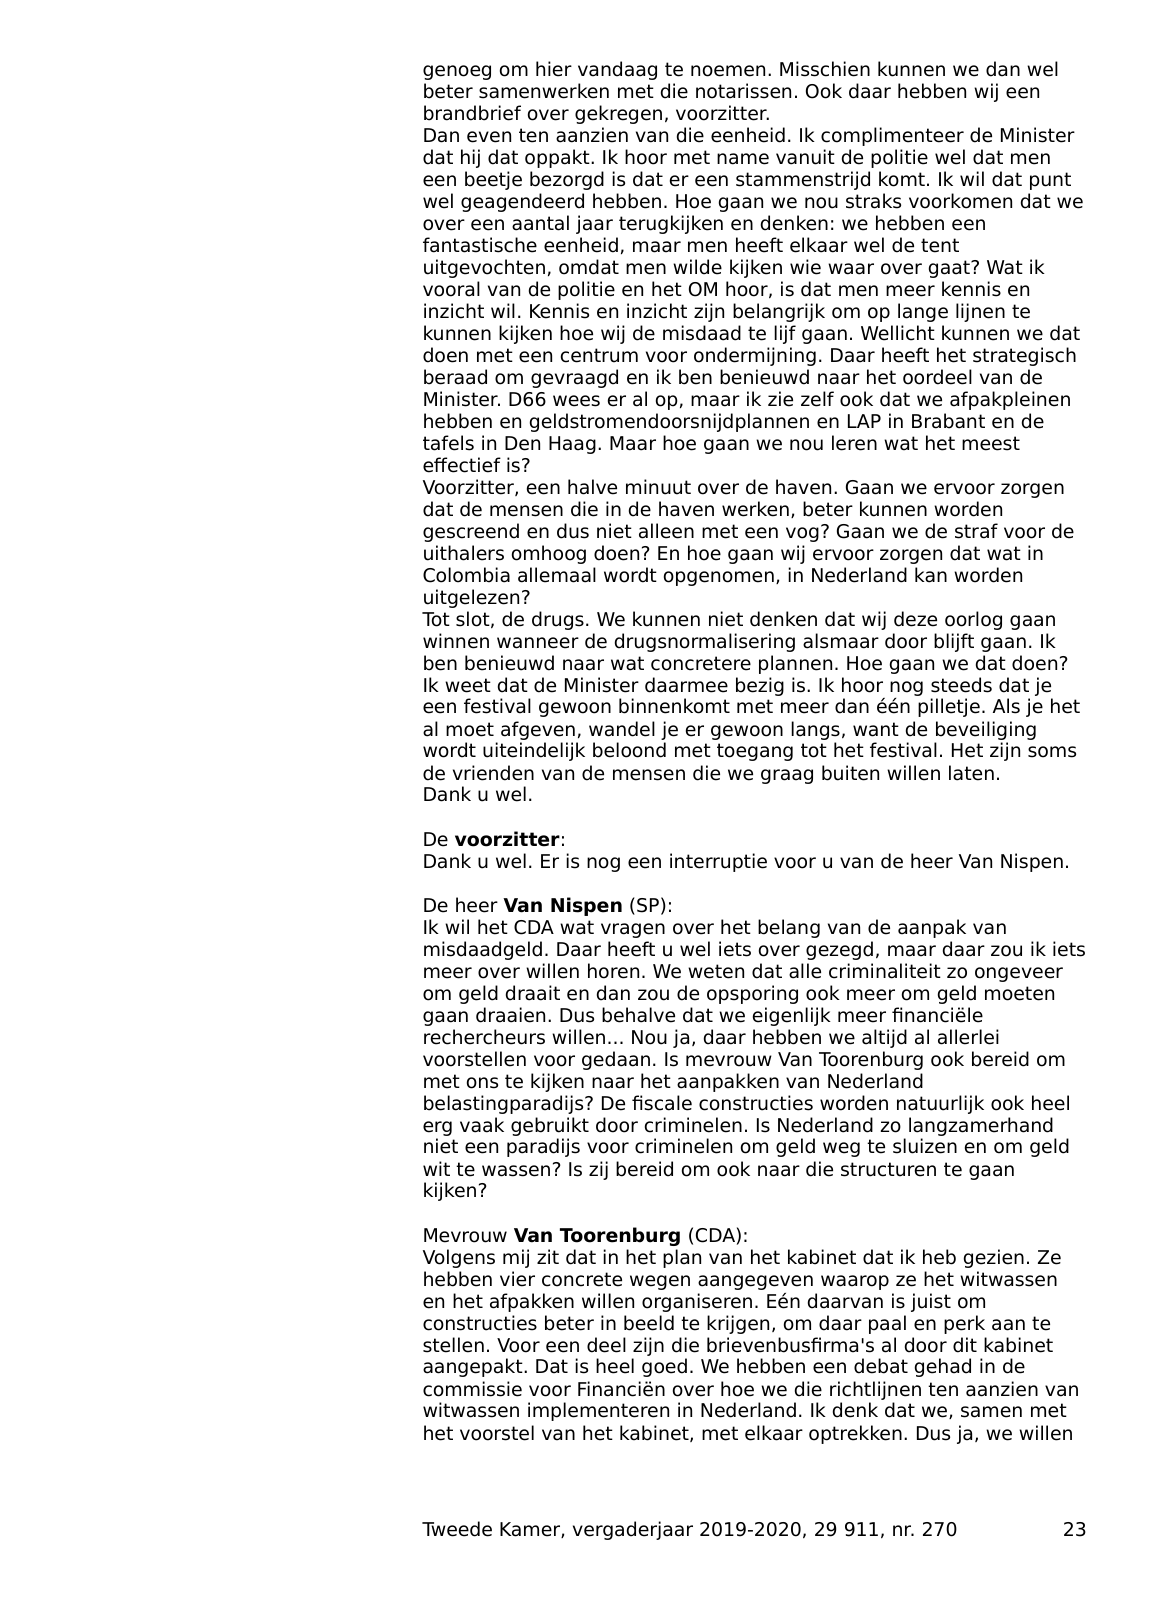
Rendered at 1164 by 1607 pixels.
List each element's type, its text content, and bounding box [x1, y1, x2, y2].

text Dank u wel. Er is nog een interruptie voor u van de heer Van Nispen. [422, 851, 1087, 872]
text Voorzitter, een halve minuut over de haven. Gaan we ervoor zorgen dat de mensen die in de haven werken, beter kunnen worden gescreend en dus niet alleen met een vog? Gaan we de straf voor de uithalers omhoog doen? En hoe gaan wij ervoor zorgen dat wat in Colombia allemaal wordt opgenomen, in Nederland kan worden uitgelezen? [422, 477, 1087, 608]
text Dank u wel. [422, 784, 1087, 806]
text De voorzitter: [422, 828, 1087, 851]
text De heer Van Nispen (SP): [422, 895, 1087, 917]
text Ik wil het CDA wat vragen over het belang van de aanpak van misdaadgeld. Daar heeft u wel iets over gezegd, maar daar zou ik iets meer over willen horen. We weten dat alle criminaliteit zo ongeveer om geld draait en dan zou de opsporing ook meer om geld moeten gaan draaien. Dus behalve dat we eigenlijk meer financiële rechercheurs willen... Nou ja, daar hebben we altijd al allerlei voorstellen voor gedaan. Is mevrouw Van Toorenburg ook bereid om met ons te kijken naar het aanpakken van Nederland belastingparadijs? De fiscale constructies worden natuurlijk ook heel erg vaak gebruikt door criminelen. Is Nederland zo langzamerhand niet een paradijs voor criminelen om geld weg te sluizen en om geld wit te wassen? Is zij bereid om ook naar die structuren te gaan kijken? [422, 917, 1087, 1202]
text Dan even ten aanzien van die eenheid. Ik complimenteer de Minister dat hij dat oppakt. Ik hoor met name vanuit de politie wel dat men een beetje bezorgd is dat er een stammenstrijd komt. Ik wil dat punt wel geagendeerd hebben. Hoe gaan we nou straks voorkomen dat we over een aantal jaar terugkijken en denken: we hebben een fantastische eenheid, maar men heeft elkaar wel de tent uitgevochten, omdat men wilde kijken wie waar over gaat? Wat ik vooral van de politie en het OM hoor, is dat men meer kennis en inzicht wil. Kennis en inzicht zijn belangrijk om op lange lijnen te kunnen kijken hoe wij de misdaad te lijf gaan. Wellicht kunnen we dat doen met een centrum voor ondermijning. Daar heeft het strategisch beraad om gevraagd en ik ben benieuwd naar het oordeel van de Minister. D66 wees er al op, maar ik zie zelf ook dat we afpakpleinen hebben en geldstromendoorsnijdplannen en LAP in Brabant en de tafels in Den Haag. Maar hoe gaan we nou leren wat het meest effectief is? [422, 125, 1087, 477]
text Tot slot, de drugs. We kunnen niet denken dat wij deze oorlog gaan winnen wanneer de drugsnormalisering alsmaar door blijft gaan. Ik ben benieuwd naar wat concretere plannen. Hoe gaan we dat doen? Ik weet dat de Minister daarmee bezig is. Ik hoor nog steeds dat je een festival gewoon binnenkomt met meer dan één pilletje. Als je het al moet afgeven, wandel je er gewoon langs, want de beveiliging wordt uiteindelijk beloond met toegang tot het festival. Het zijn soms de vrienden van de mensen die we graag buiten willen laten. [422, 608, 1087, 784]
text Mevrouw Van Toorenburg (CDA): [422, 1224, 1087, 1247]
text genoeg om hier vandaag te noemen. Misschien kunnen we dan wel beter samenwerken met die notarissen. Ook daar hebben wij een brandbrief over gekregen, voorzitter. [422, 59, 1087, 125]
text Volgens mij zit dat in het plan van het kabinet dat ik heb gezien. Ze hebben vier concrete wegen aangegeven waarop ze het witwassen en het afpakken willen organiseren. Eén daarvan is juist om constructies beter in beeld te krijgen, om daar paal en perk aan te stellen. Voor een deel zijn die brievenbusfirma's al door dit kabinet aangepakt. Dat is heel goed. We hebben een debat gehad in de commissie voor Financiën over hoe we die richtlijnen ten aanzien van witwassen implementeren in Nederland. Ik denk dat we, samen met het voorstel van het kabinet, met elkaar optrekken. Dus ja, we willen [422, 1247, 1087, 1444]
